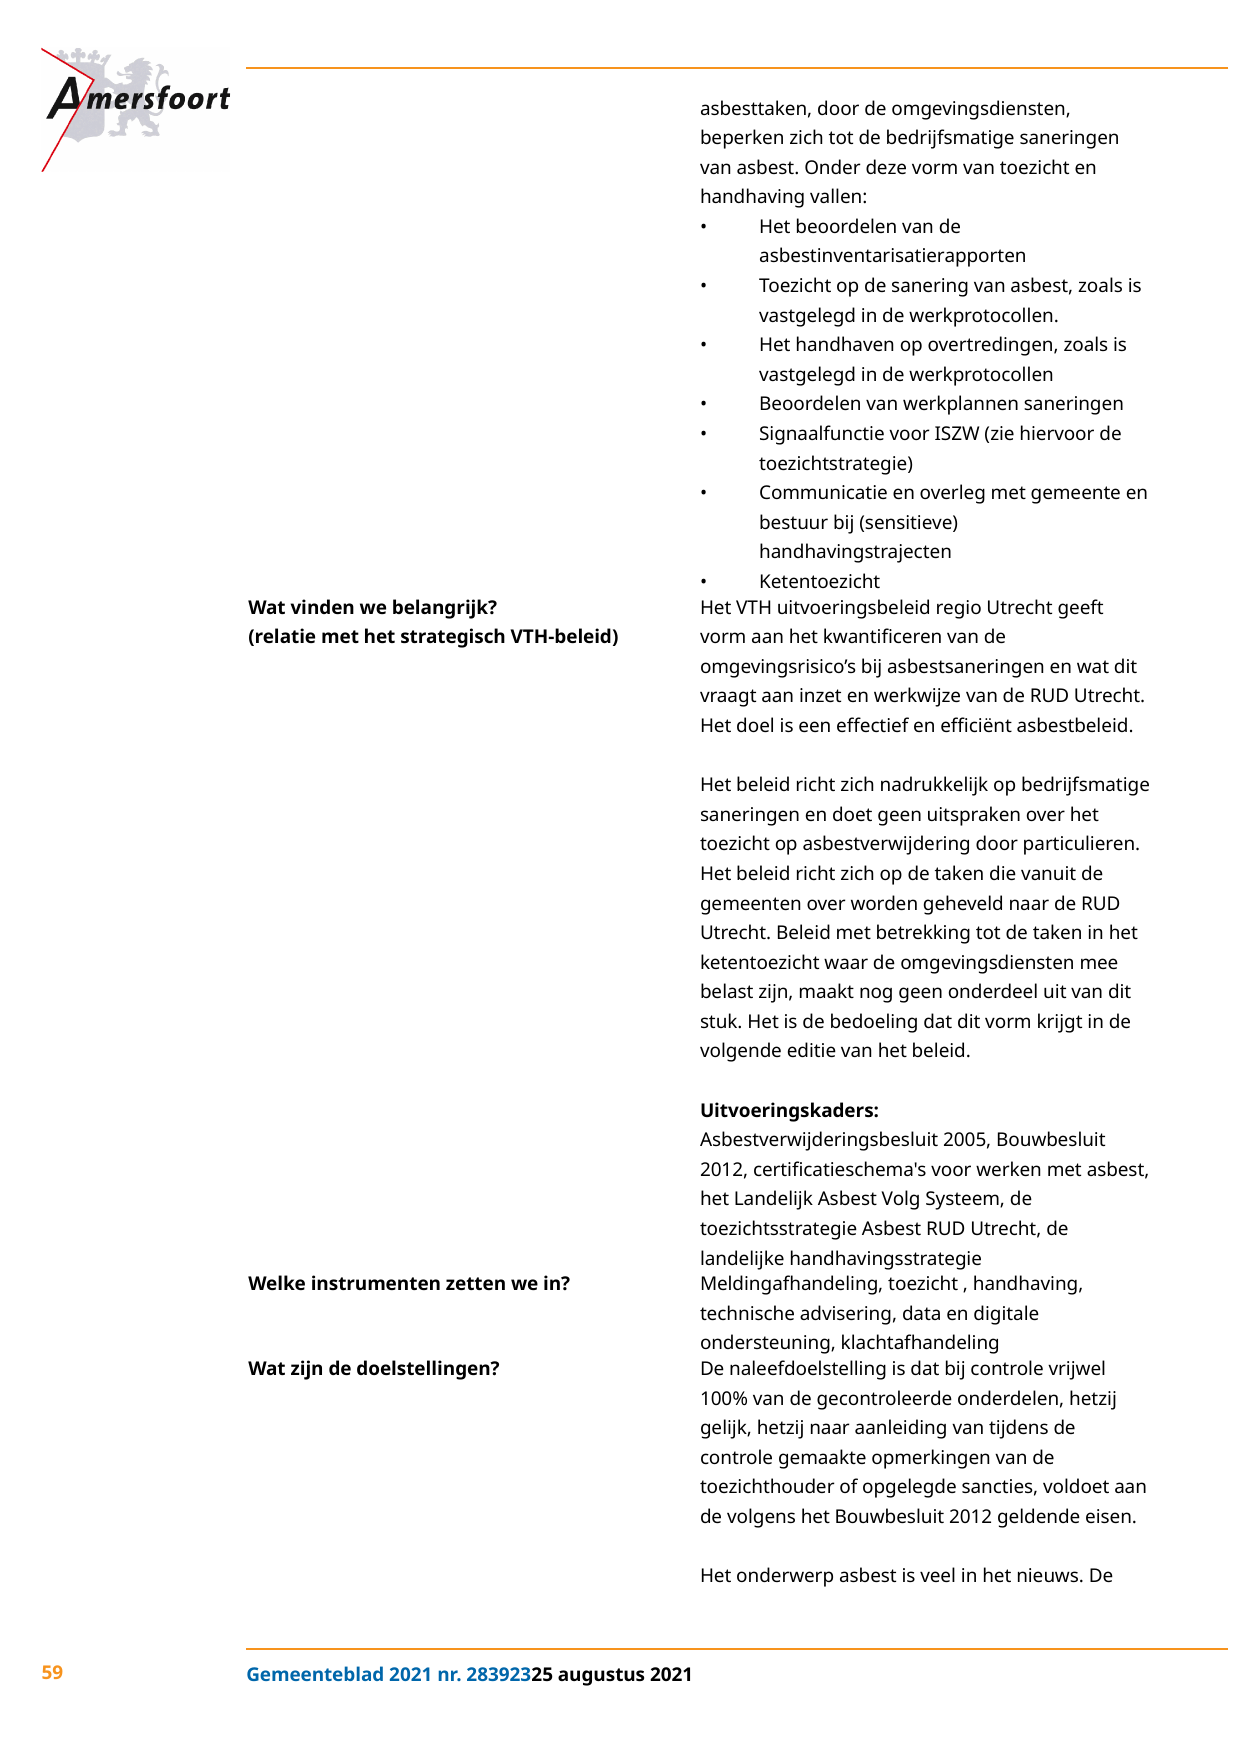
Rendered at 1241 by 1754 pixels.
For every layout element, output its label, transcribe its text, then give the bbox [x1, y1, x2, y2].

table_cell Welke instrumenten zetten we in? [248, 1270, 700, 1355]
picture [41, 47, 231, 172]
table_cell Meldingafhandeling, toezicht , handhaving, technische advisering, data en digitale ondersteuning, klachtafhandeling [700, 1270, 1152, 1355]
table_cell asbesttaken, door de omgevingsdiensten, beperken zich tot de bedrijfsmatige saneringen van asbest. Onder deze vorm van toezicht en handhaving vallen: Het beoordelen van de asbestinventarisatierapporten Toezicht op de sanering van asbest, zoals is vastgelegd in de werkprotocollen. Het handhaven op overtredingen, zoals is vastgelegd in de werkprotocollen Beoordelen van werkplannen saneringen Signaalfunctie voor ISZW (zie hiervoor de toezichtstrategie) Communicatie en overleg met gemeente en bestuur bij (sensitieve) handhavingstrajecten Ketentoezicht [700, 95, 1152, 594]
table_cell De naleefdoelstelling is dat bij controle vrijwel 100% van de gecontroleerde onderdelen, hetzij gelijk, hetzij naar aanleiding van tijdens de controle gemaakte opmerkingen van de toezichthouder of opgelegde sancties, voldoet aan de volgens het Bouwbesluit 2012 geldende eisen. Het onderwerp asbest is veel in het nieuws. De [700, 1355, 1152, 1588]
table_cell Wat vinden we belangrijk? (relatie met het strategisch VTH-beleid) [248, 594, 700, 1270]
table_cell Wat zijn de doelstellingen? [248, 1355, 700, 1588]
table_cell Het VTH uitvoeringsbeleid regio Utrecht geeft vorm aan het kwantificeren van de omgevingsrisico’s bij asbestsaneringen en wat dit vraagt aan inzet en werkwijze van de RUD Utrecht. Het doel is een effectief en efficiënt asbestbeleid. Het beleid richt zich nadrukkelijk op bedrijfsmatige saneringen en doet geen uitspraken over het toezicht op asbestverwijdering door particulieren. Het beleid richt zich op de taken die vanuit de gemeenten over worden geheveld naar de RUD Utrecht. Beleid met betrekking tot de taken in het ketentoezicht waar de omgevingsdiensten mee belast zijn, maakt nog geen onderdeel uit van dit stuk. Het is de bedoeling dat dit vorm krijgt in de volgende editie van het beleid. Uitvoeringskaders: Asbestverwijderingsbesluit 2005, Bouwbesluit 2012, certificatieschema's voor werken met asbest, het Landelijk Asbest Volg Systeem, de toezichtsstrategie Asbest RUD Utrecht, de landelijke handhavingsstrategie [700, 594, 1152, 1270]
table_cell [248, 95, 700, 594]
